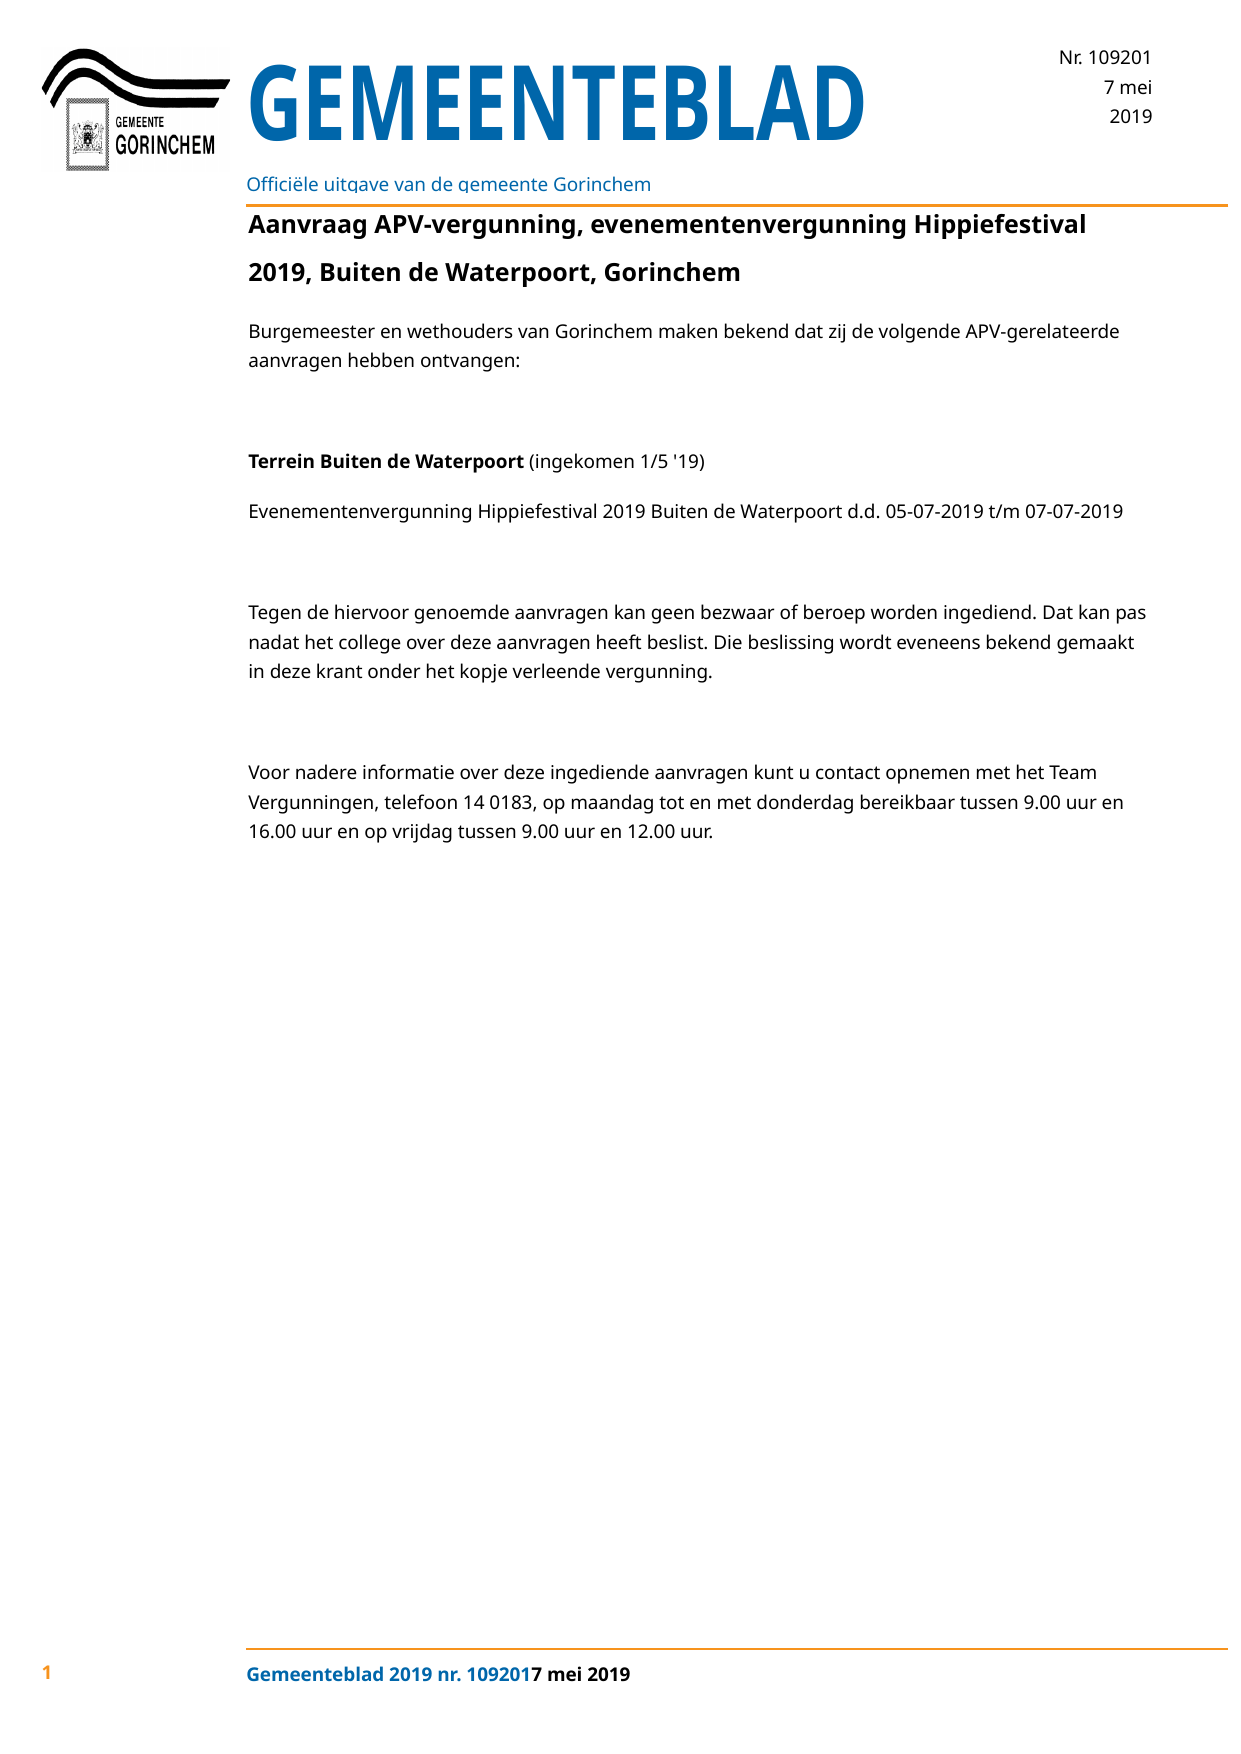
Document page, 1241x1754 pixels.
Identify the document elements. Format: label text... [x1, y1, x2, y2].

picture [41, 47, 231, 172]
text Tegen de hiervoor genoemde aanvragen kan geen bezwaar of beroep worden ingediend. Dat kan pas nadat het college over deze aanvragen heeft beslist. Die beslissing wordt eveneens bekend gemaakt in deze krant onder het kopje verleende vergunning. [248, 599, 1152, 684]
text Terrein Buiten de Waterpoort (ingekomen 1/5 '19) [248, 448, 1152, 474]
text Voor nadere informatie over deze ingediende aanvragen kunt u contact opnemen met het Team Vergunningen, telefoon 14 0183, op maandag tot en met donderdag bereikbaar tussen 9.00 uur en 16.00 uur en op vrijdag tussen 9.00 uur en 12.00 uur. [248, 759, 1152, 844]
text Evenementenvergunning Hippiefestival 2019 Buiten de Waterpoort d.d. 05-07-2019 t/m 07-07-2019 [248, 499, 1152, 524]
text Aanvraag APV-vergunning, evenementenvergunning Hippiefestival 2019, Buiten de Waterpoort, Gorinchem [248, 207, 1152, 288]
text Burgemeester en wethouders van Gorinchem maken bekend dat zij de volgende APV-gerelateerde aanvragen hebben ontvangen: [248, 318, 1152, 373]
